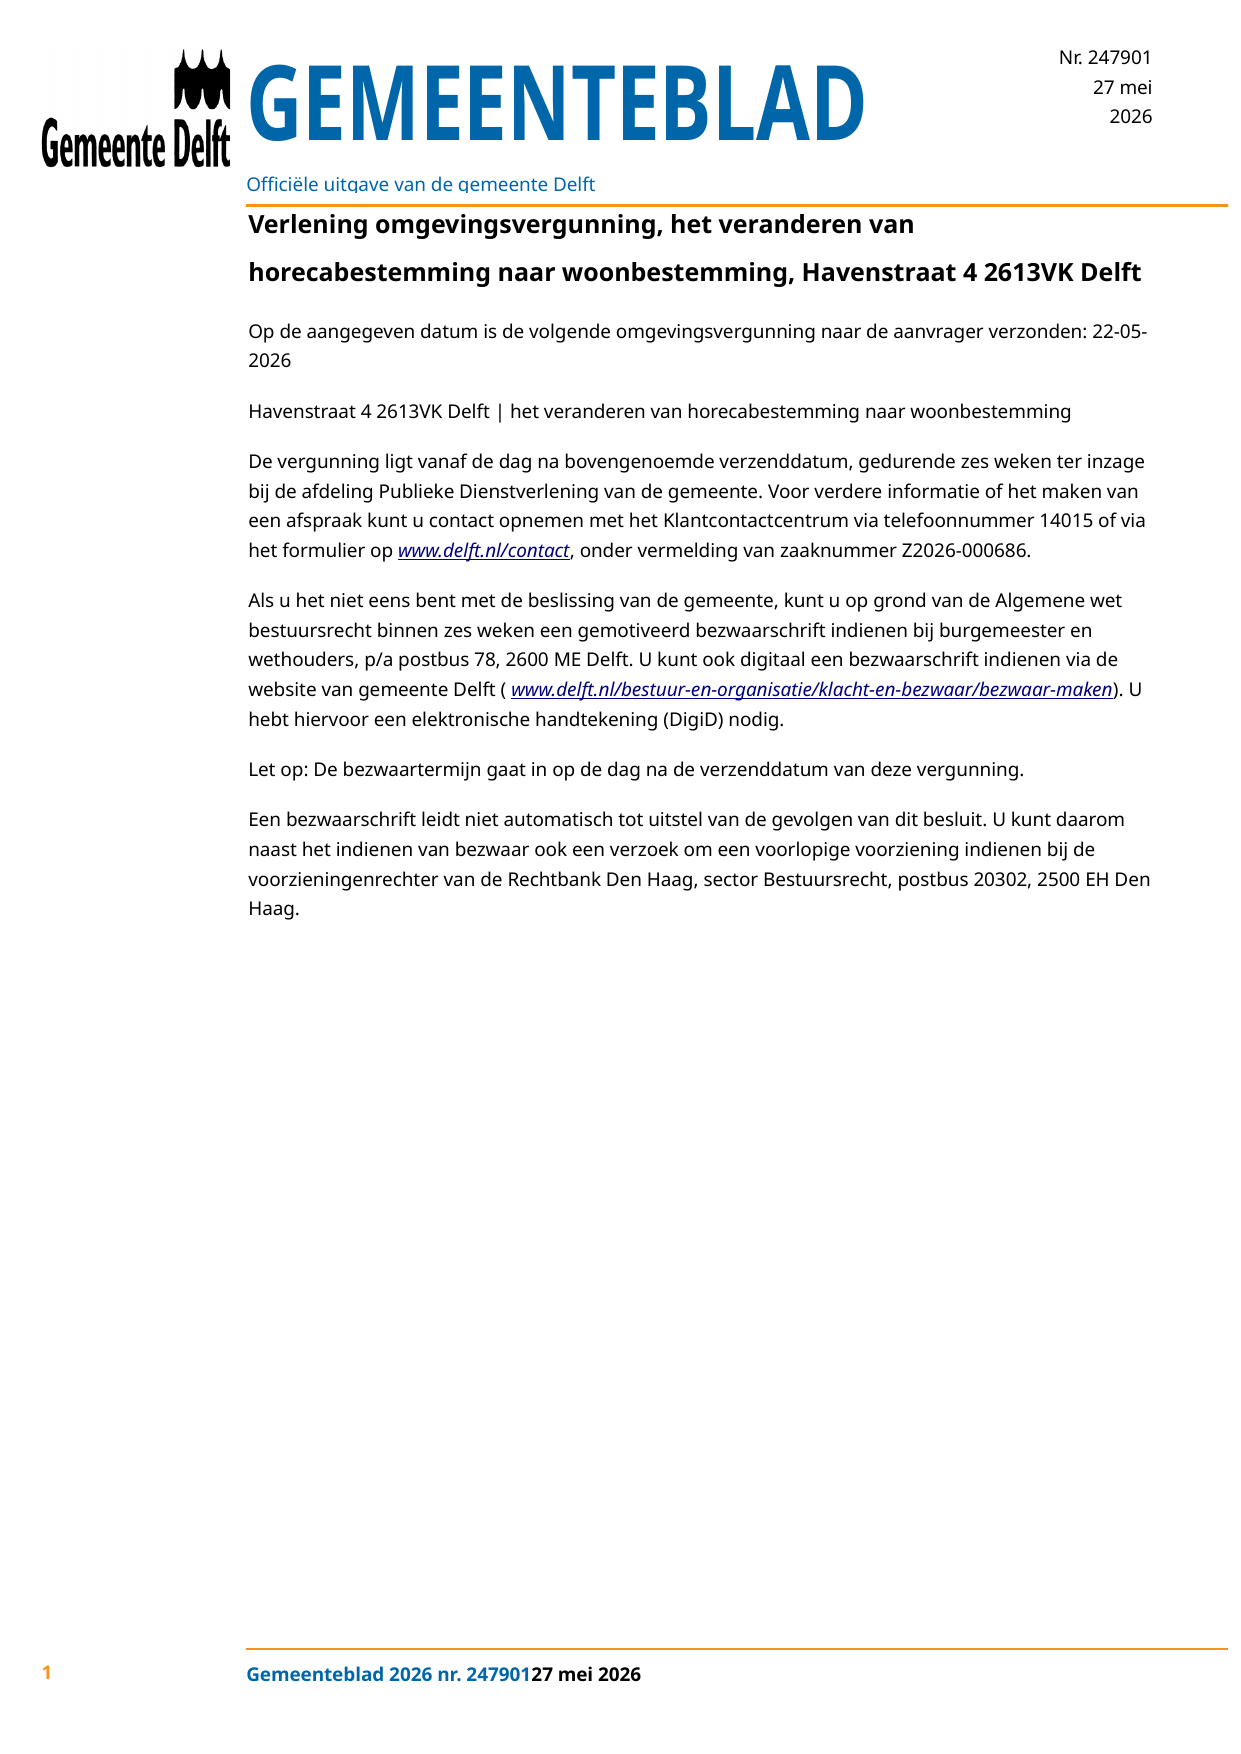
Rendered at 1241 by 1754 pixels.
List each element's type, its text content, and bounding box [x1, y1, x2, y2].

text Een bezwaarschrift leidt niet automatisch tot uitstel van de gevolgen van dit besluit. U kunt daarom naast het indienen van bezwaar ook een verzoek om een voorlopige voorziening indienen bij de voorzieningenrechter van de Rechtbank Den Haag, sector Bestuursrecht, postbus 20302, 2500 EH Den Haag. [248, 807, 1152, 921]
text Als u het niet eens bent met de beslissing van de gemeente, kunt u op grond van de Algemene wet bestuursrecht binnen zes weken een gemotiveerd bezwaarschrift indienen bij burgemeester en wethouders, p/a postbus 78, 2600 ME Delft. U kunt ook digitaal een bezwaarschrift indienen via de website van gemeente Delft ( www.delft.nl/bestuur-en-organisatie/klacht-en-bezwaar/bezwaar-maken). U hebt hiervoor een elektronische handtekening (DigiD) nodig. [248, 587, 1152, 732]
picture [41, 47, 231, 172]
text Verlening omgevingsvergunning, het veranderen van horecabestemming naar woonbestemming, Havenstraat 4 2613VK Delft [248, 207, 1152, 288]
text Let op: De bezwaartermijn gaat in op de dag na de verzenddatum van deze vergunning. [248, 756, 1152, 782]
text Op de aangegeven datum is de volgende omgevingsvergunning naar de aanvrager verzonden: 22-05-2026 [248, 318, 1152, 373]
text Havenstraat 4 2613VK Delft | het veranderen van horecabestemming naar woonbestemming [248, 398, 1152, 424]
text De vergunning ligt vanaf de dag na bovengenoemde verzenddatum, gedurende zes weken ter inzage bij de afdeling Publieke Dienstverlening van de gemeente. Voor verdere informatie of het maken van een afspraak kunt u contact opnemen met het Klantcontactcentrum via telefoonnummer 14015 of via het formulier op www.delft.nl/contact, onder vermelding van zaaknummer Z2026-000686. [248, 448, 1152, 563]
